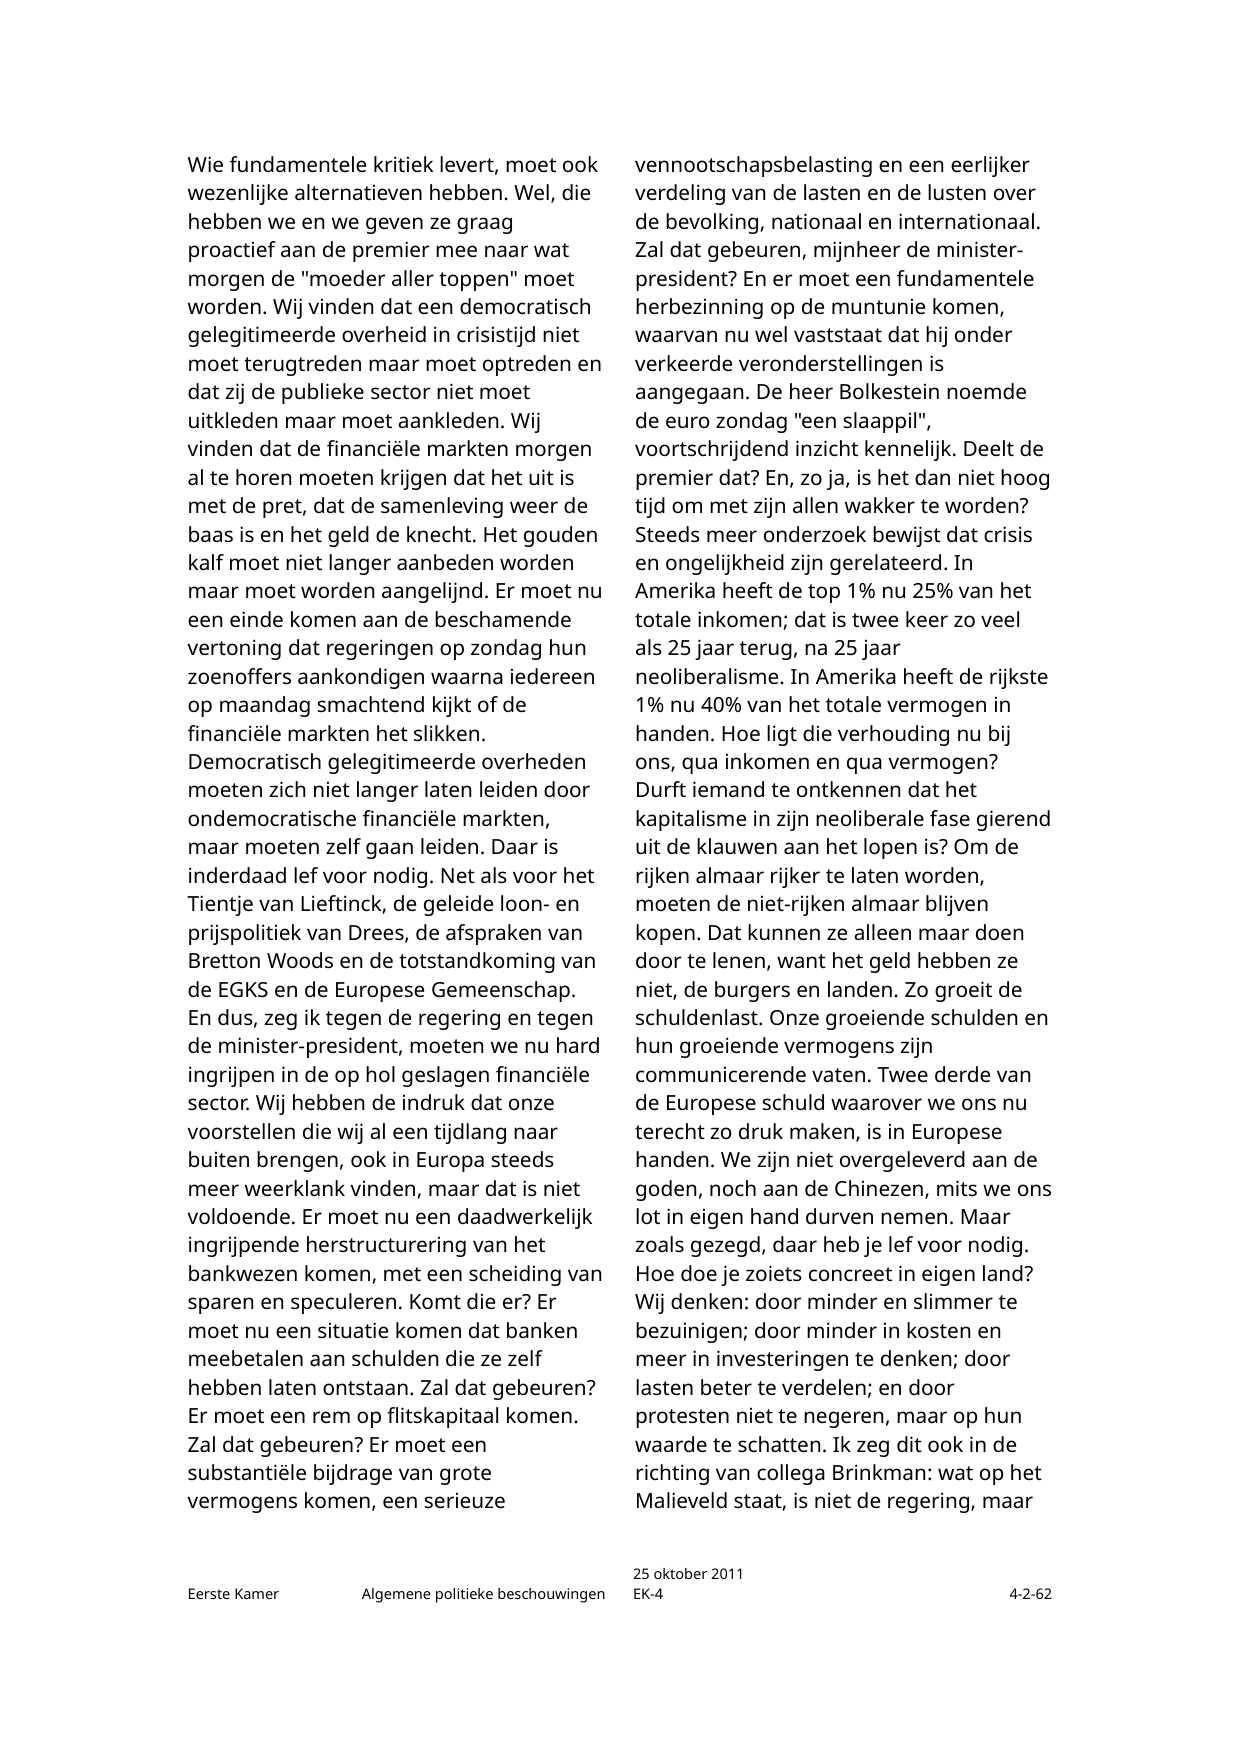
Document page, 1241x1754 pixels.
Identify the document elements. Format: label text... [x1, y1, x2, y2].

text vennootschapsbelasting en een eerlijker verdeling van de lasten en de lusten over de bevolking, nationaal en internationaal. Zal dat gebeuren, mijnheer de minister-president? En er moet een fundamentele herbezinning op de muntunie komen, waarvan nu wel vaststaat dat hij onder verkeerde veronderstellingen is aangegaan. De heer Bolkestein noemde de euro zondag "een slaappil", voortschrijdend inzicht kennelijk. Deelt de premier dat? En, zo ja, is het dan niet hoog tijd om met zijn allen wakker te worden? [635, 150, 1053, 520]
text Steeds meer onderzoek bewijst dat crisis en ongelijkheid zijn gerelateerd. In Amerika heeft de top 1% nu 25% van het totale inkomen; dat is twee keer zo veel als 25 jaar terug, na 25 jaar neoliberalisme. In Amerika heeft de rijkste 1% nu 40% van het totale vermogen in handen. Hoe ligt die verhouding nu bij ons, qua inkomen en qua vermogen? Durft iemand te ontkennen dat het kapitalisme in zijn neoliberale fase gierend uit de klauwen aan het lopen is? Om de rijken almaar rijker te laten worden, moeten de niet-rijken almaar blijven kopen. Dat kunnen ze alleen maar doen door te lenen, want het geld hebben ze niet, de burgers en landen. Zo groeit de schuldenlast. Onze groeiende schulden en hun groeiende vermogens zijn communicerende vaten. Twee derde van de Europese schuld waarover we ons nu terecht zo druk maken, is in Europese handen. We zijn niet overgeleverd aan de goden, noch aan de Chinezen, mits we ons lot in eigen hand durven nemen. Maar zoals gezegd, daar heb je lef voor nodig. [635, 520, 1053, 1259]
text Hoe doe je zoiets concreet in eigen land? Wij denken: door minder en slimmer te bezuinigen; door minder in kosten en meer in investeringen te denken; door lasten beter te verdelen; en door protesten niet te negeren, maar op hun waarde te schatten. Ik zeg dit ook in de richting van collega Brinkman: wat op het Malieveld staat, is niet de regering, maar [635, 1259, 1053, 1515]
text Wie fundamentele kritiek levert, moet ook wezenlijke alternatieven hebben. Wel, die hebben we en we geven ze graag proactief aan de premier mee naar wat morgen de "moeder aller toppen" moet worden. Wij vinden dat een democratisch gelegitimeerde overheid in crisistijd niet moet terugtreden maar moet optreden en dat zij de publieke sector niet moet uitkleden maar moet aankleden. Wij vinden dat de financiële markten morgen al te horen moeten krijgen dat het uit is met de pret, dat de samenleving weer de baas is en het geld de knecht. Het gouden kalf moet niet langer aanbeden worden maar moet worden aangelijnd. Er moet nu een einde komen aan de beschamende vertoning dat regeringen op zondag hun zoenoffers aankondigen waarna iedereen op maandag smachtend kijkt of de financiële markten het slikken. Democratisch gelegitimeerde overheden moeten zich niet langer laten leiden door ondemocratische financiële markten, maar moeten zelf gaan leiden. Daar is inderdaad lef voor nodig. Net als voor het Tientje van Lieftinck, de geleide loon- en prijspolitiek van Drees, de afspraken van Bretton Woods en de totstandkoming van de EGKS en de Europese Gemeenschap. En dus, zeg ik tegen de regering en tegen de minister-president, moeten we nu hard ingrijpen in de op hol geslagen financiële sector. Wij hebben de indruk dat onze voorstellen die wij al een tijdlang naar buiten brengen, ook in Europa steeds meer weerklank vinden, maar dat is niet voldoende. Er moet nu een daadwerkelijk ingrijpende herstructurering van het bankwezen komen, met een scheiding van sparen en speculeren. Komt die er? Er moet nu een situatie komen dat banken meebetalen aan schulden die ze zelf hebben laten ontstaan. Zal dat gebeuren? Er moet een rem op flitskapitaal komen. Zal dat gebeuren? Er moet een substantiële bijdrage van grote vermogens komen, een serieuze [187, 150, 605, 1515]
